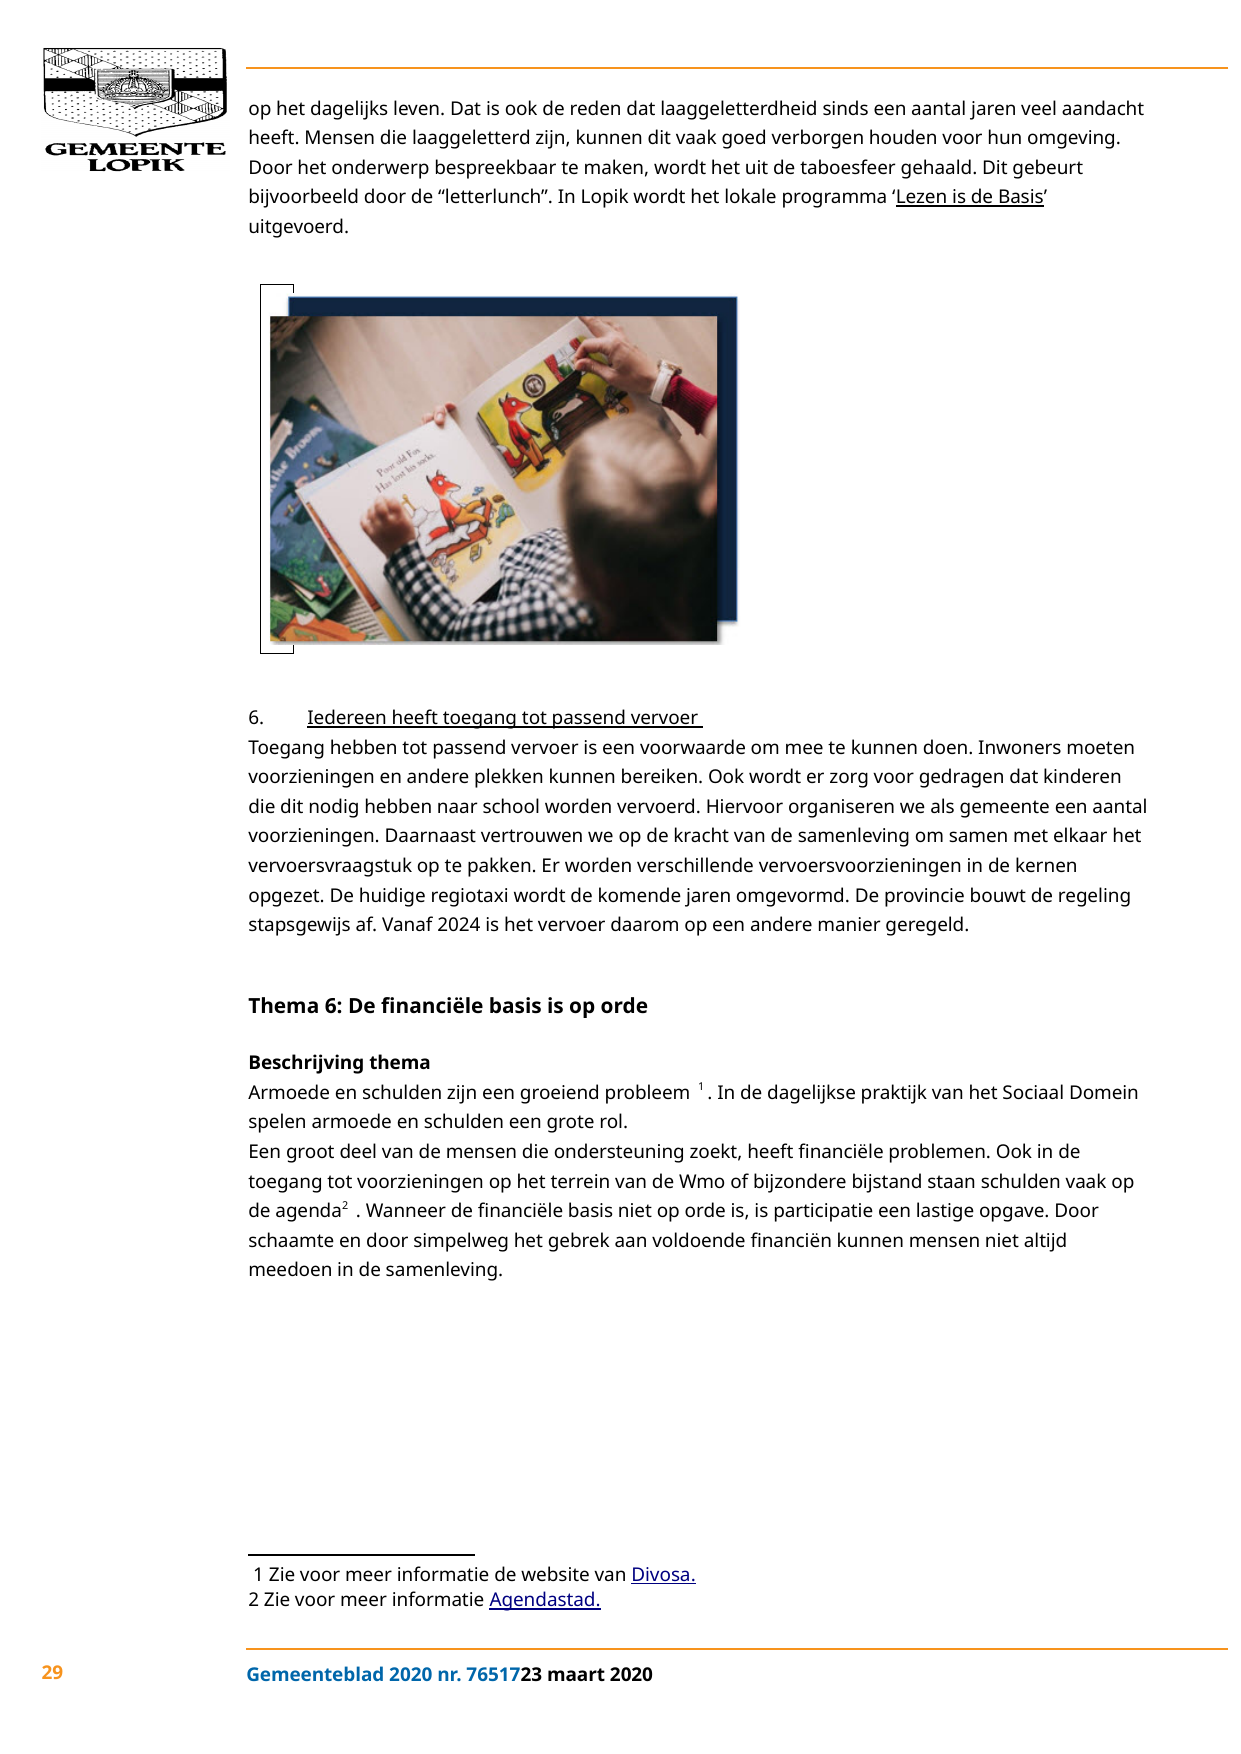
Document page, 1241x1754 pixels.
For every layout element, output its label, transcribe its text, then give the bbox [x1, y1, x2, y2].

text Zie voor meer informatie de website van Divosa. [248, 1561, 1152, 1586]
text Thema 6: De financiële basis is op orde [248, 991, 1152, 1020]
text Een groot deel van de mensen die ondersteuning zoekt, heeft financiële problemen. Ook in de toegang tot voorzieningen op het terrein van de Wmo of bijzondere bijstand staan schulden vaak op de agenda . Wanneer de financiële basis niet op orde is, is participatie een lastige opgave. Door schaamte en door simpelweg het gebrek aan voldoende financiën kunnen mensen niet altijd meedoen in de samenleving. [248, 1138, 1152, 1282]
text Beschrijving thema [248, 1049, 1152, 1075]
picture [268, 293, 742, 645]
text op het dagelijks leven. Dat is ook de reden dat laaggeletterdheid sinds een aantal jaren veel aandacht heeft. Mensen die laaggeletterd zijn, kunnen dit vaak goed verborgen houden voor hun omgeving. Door het onderwerp bespreekbaar te maken, wordt het uit de taboesfeer gehaald. Dit gebeurt bijvoorbeeld door de “letterlunch”. In Lopik wordt het lokale programma ‘Lezen is de Basis’ uitgevoerd. [248, 95, 1152, 239]
text Zie voor meer informatie Agendastad. [248, 1586, 1152, 1612]
text Toegang hebben tot passend vervoer is een voorwaarde om mee te kunnen doen. Inwoners moeten voorzieningen en andere plekken kunnen bereiken. Ook wordt er zorg voor gedragen dat kinderen die dit nodig hebben naar school worden vervoerd. Hiervoor organiseren we als gemeente een aantal voorzieningen. Daarnaast vertrouwen we op de kracht van de samenleving om samen met elkaar het vervoersvraagstuk op te pakken. Er worden verschillende vervoersvoorzieningen in de kernen opgezet. De huidige regiotaxi wordt de komende jaren omgevormd. De provincie bouwt de regeling stapsgewijs af. Vanaf 2024 is het vervoer daarom op een andere manier geregeld. [248, 734, 1152, 937]
list Iedereen heeft toegang tot passend vervoer [248, 704, 1152, 730]
picture [41, 47, 231, 172]
text Armoede en schulden zijn een groeiend probleem . In de dagelijkse praktijk van het Sociaal Domein spelen armoede en schulden een grote rol. [248, 1079, 1152, 1134]
